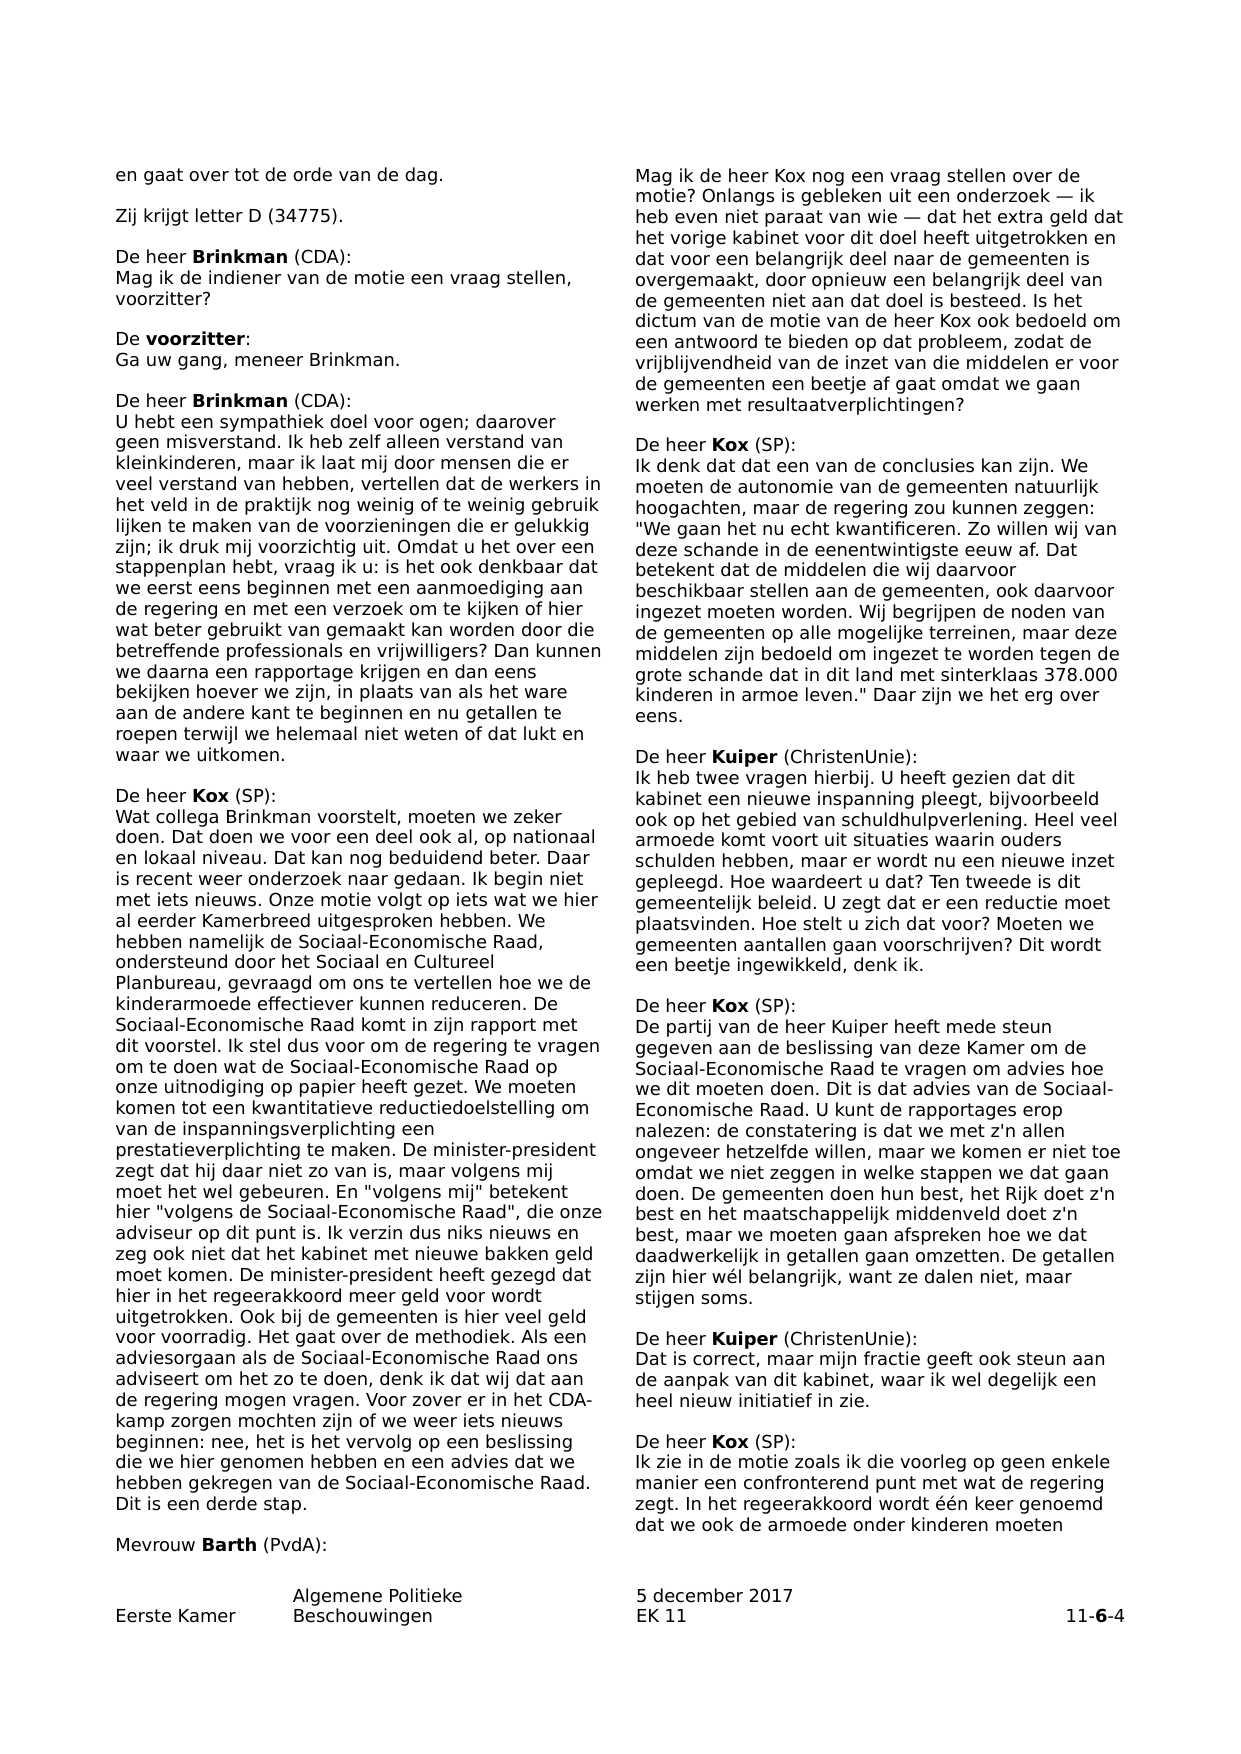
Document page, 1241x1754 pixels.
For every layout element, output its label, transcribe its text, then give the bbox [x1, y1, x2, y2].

text Mag ik de heer Kox nog een vraag stellen over de motie? Onlangs is gebleken uit een onderzoek — ik heb even niet paraat van wie — dat het extra geld dat het vorige kabinet voor dit doel heeft uitgetrokken en dat voor een belangrijk deel naar de gemeenten is overgemaakt, door opnieuw een belangrijk deel van de gemeenten niet aan dat doel is besteed. Is het dictum van de motie van de heer Kox ook bedoeld om een antwoord te bieden op dat probleem, zodat de vrijblijvendheid van de inzet van die middelen er voor de gemeenten een beetje af gaat omdat we gaan werken met resultaatverplichtingen? [635, 165, 1125, 415]
text De heer Brinkman (CDA): [115, 391, 605, 411]
text De voorzitter: [115, 329, 605, 350]
text U hebt een sympathiek doel voor ogen; daarover geen misverstand. Ik heb zelf alleen verstand van kleinkinderen, maar ik laat mij door mensen die er veel verstand van hebben, vertellen dat de werkers in het veld in de praktijk nog weinig of te weinig gebruik lijken te maken van de voorzieningen die er gelukkig zijn; ik druk mij voorzichtig uit. Omdat u het over een stappenplan hebt, vraag ik u: is het ook denkbaar dat we eerst eens beginnen met een aanmoediging aan de regering en met een verzoek om te kijken of hier wat beter gebruikt van gemaakt kan worden door die betreffende professionals en vrijwilligers? Dan kunnen we daarna een rapportage krijgen en dan eens bekijken hoever we zijn, in plaats van als het ware aan de andere kant te beginnen en nu getallen te roepen terwijl we helemaal niet weten of dat lukt en waar we uitkomen. [115, 411, 605, 766]
text De heer Brinkman (CDA): [115, 247, 605, 267]
text De partij van de heer Kuiper heeft mede steun gegeven aan de beslissing van deze Kamer om de Sociaal-Economische Raad te vragen om advies hoe we dit moeten doen. Dit is dat advies van de Sociaal-Economische Raad. U kunt de rapportages erop nalezen: de constatering is dat we met z'n allen ongeveer hetzelfde willen, maar we komen er niet toe omdat we niet zeggen in welke stappen we dat gaan doen. De gemeenten doen hun best, het Rijk doet z'n best en het maatschappelijk middenveld doet z'n best, maar we moeten gaan afspreken hoe we dat daadwerkelijk in getallen gaan omzetten. De getallen zijn hier wél belangrijk, want ze dalen niet, maar stijgen soms. [635, 1017, 1125, 1308]
text De heer Kox (SP): [635, 435, 1125, 456]
text Ik zie in de motie zoals ik die voorleg op geen enkele manier een confronterend punt met wat de regering zegt. In het regeerakkoord wordt één keer genoemd dat we ook de armoede onder kinderen moeten [635, 1452, 1125, 1536]
text Dat is correct, maar mijn fractie geeft ook steun aan de aanpak van dit kabinet, waar ik wel degelijk een heel nieuw initiatief in zie. [635, 1349, 1125, 1412]
text Ga uw gang, meneer Brinkman. [115, 350, 605, 371]
text De heer Kox (SP): [635, 996, 1125, 1017]
text Zij krijgt letter D (34775). [115, 206, 605, 227]
text Ik denk dat dat een van de conclusies kan zijn. We moeten de autonomie van de gemeenten natuurlijk hoogachten, maar de regering zou kunnen zeggen: "We gaan het nu echt kwantificeren. Zo willen wij van deze schande in de eenentwintigste eeuw af. Dat betekent dat de middelen die wij daarvoor beschikbaar stellen aan de gemeenten, ook daarvoor ingezet moeten worden. Wij begrijpen de noden van de gemeenten op alle mogelijke terreinen, maar deze middelen zijn bedoeld om ingezet te worden tegen de grote schande dat in dit land met sinterklaas 378.000 kinderen in armoe leven." Daar zijn we het erg over eens. [635, 456, 1125, 727]
text en gaat over tot de orde van de dag. [115, 165, 605, 186]
text Mag ik de indiener van de motie een vraag stellen, voorzitter? [115, 267, 605, 309]
text Mevrouw Barth (PvdA): [115, 1535, 605, 1555]
text De heer Kox (SP): [635, 1432, 1125, 1452]
text De heer Kuiper (ChristenUnie): [635, 747, 1125, 768]
text Wat collega Brinkman voorstelt, moeten we zeker doen. Dat doen we voor een deel ook al, op nationaal en lokaal niveau. Dat kan nog beduidend beter. Daar is recent weer onderzoek naar gedaan. Ik begin niet met iets nieuws. Onze motie volgt op iets wat we hier al eerder Kamerbreed uitgesproken hebben. We hebben namelijk de Sociaal-Economische Raad, ondersteund door het Sociaal en Cultureel Planbureau, gevraagd om ons te vertellen hoe we de kinderarmoede effectiever kunnen reduceren. De Sociaal-Economische Raad komt in zijn rapport met dit voorstel. Ik stel dus voor om de regering te vragen om te doen wat de Sociaal-Economische Raad op onze uitnodiging op papier heeft gezet. We moeten komen tot een kwantitatieve reductiedoelstelling om van de inspanningsverplichting een prestatieverplichting te maken. De minister-president zegt dat hij daar niet zo van is, maar volgens mij moet het wel gebeuren. En "volgens mij" betekent hier "volgens de Sociaal-Economische Raad", die onze adviseur op dit punt is. Ik verzin dus niks nieuws en zeg ook niet dat het kabinet met nieuwe bakken geld moet komen. De minister-president heeft gezegd dat hier in het regeerakkoord meer geld voor wordt uitgetrokken. Ook bij de gemeenten is hier veel geld voor voorradig. Het gaat over de methodiek. Als een adviesorgaan als de Sociaal-Economische Raad ons adviseert om het zo te doen, denk ik dat wij dat aan de regering mogen vragen. Voor zover er in het CDA-kamp zorgen mochten zijn of we weer iets nieuws beginnen: nee, het is het vervolg op een beslissing die we hier genomen hebben en een advies dat we hebben gekregen van de Sociaal-Economische Raad. Dit is een derde stap. [115, 806, 605, 1515]
text Ik heb twee vragen hierbij. U heeft gezien dat dit kabinet een nieuwe inspanning pleegt, bijvoorbeeld ook op het gebied van schuldhulpverlening. Heel veel armoede komt voort uit situaties waarin ouders schulden hebben, maar er wordt nu een nieuwe inzet gepleegd. Hoe waardeert u dat? Ten tweede is dit gemeentelijk beleid. U zegt dat er een reductie moet plaatsvinden. Hoe stelt u zich dat voor? Moeten we gemeenten aantallen gaan voorschrijven? Dit wordt een beetje ingewikkeld, denk ik. [635, 768, 1125, 976]
text De heer Kuiper (ChristenUnie): [635, 1328, 1125, 1349]
text De heer Kox (SP): [115, 786, 605, 806]
